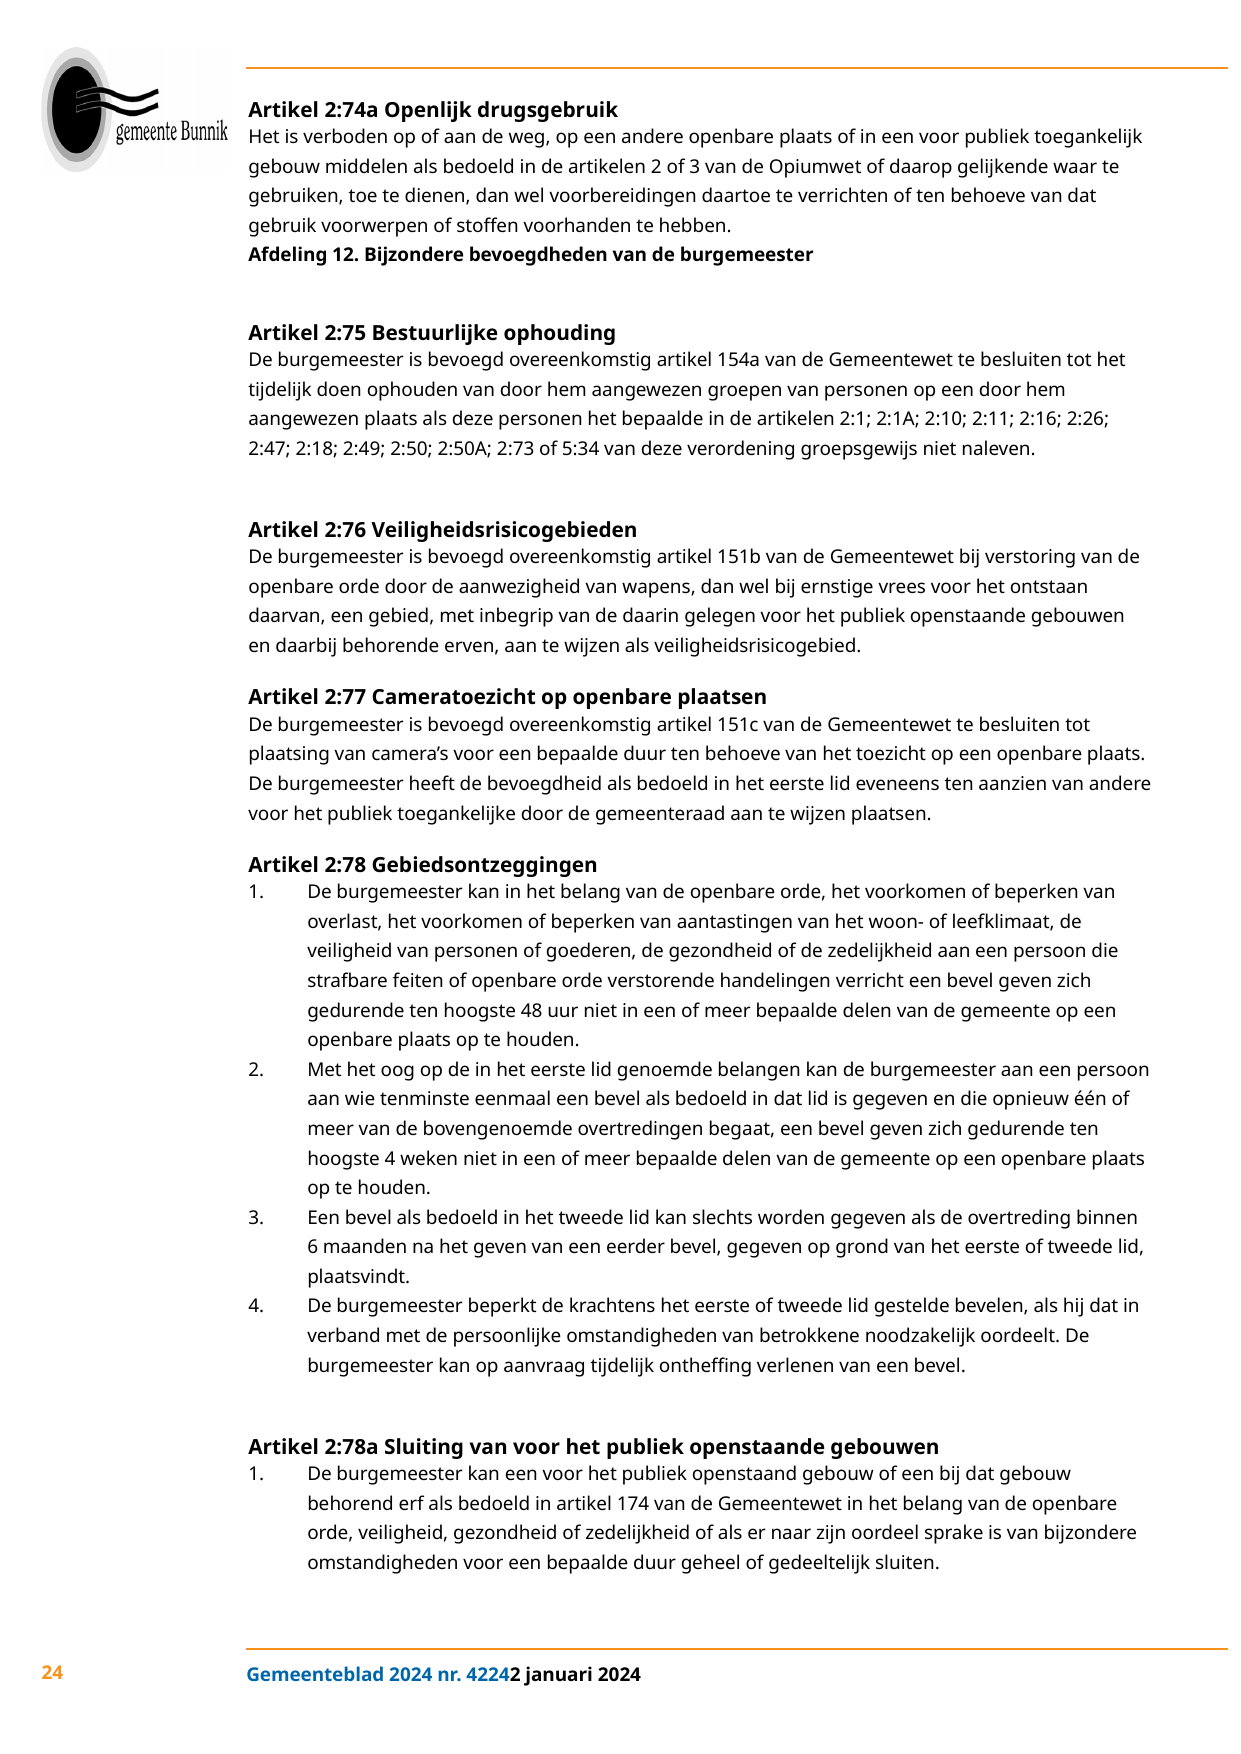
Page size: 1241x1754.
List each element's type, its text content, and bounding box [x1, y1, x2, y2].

text De burgemeester is bevoegd overeenkomstig artikel 151b van de Gemeentewet bij verstoring van de openbare orde door de aanwezigheid van wapens, dan wel bij ernstige vrees voor het ontstaan daarvan, een gebied, met inbegrip van de daarin gelegen voor het publiek openstaande gebouwen en daarbij behorende erven, aan te wijzen als veiligheidsrisicogebied. [248, 543, 1152, 658]
text De burgemeester heeft de bevoegdheid als bedoeld in het eerste lid eveneens ten aanzien van andere voor het publiek toegankelijke door de gemeenteraad aan te wijzen plaatsen. [248, 770, 1152, 825]
text Afdeling 12. Bijzondere bevoegdheden van de burgemeester [248, 242, 1152, 267]
text Het is verboden op of aan de weg, op een andere openbare plaats of in een voor publiek toegankelijk gebouw middelen als bedoeld in de artikelen 2 of 3 van de Opiumwet of daarop gelijkende waar te gebruiken, toe te dienen, dan wel voorbereidingen daartoe te verrichten of ten behoeve van dat gebruik voorwerpen of stoffen voorhanden te hebben. [248, 123, 1152, 238]
text Artikel 2:75 Bestuurlijke ophouding [248, 318, 1152, 346]
list De burgemeester beperkt de krachtens het eerste of tweede lid gestelde bevelen, als hij dat in verband met de persoonlijke omstandigheden van betrokkene noodzakelijk oordeelt. De burgemeester kan op aanvraag tijdelijk ontheffing verlenen van een bevel. [248, 1293, 1152, 1378]
list De burgemeester kan een voor het publiek openstaand gebouw of een bij dat gebouw behorend erf als bedoeld in artikel 174 van de Gemeentewet in het belang van de openbare orde, veiligheid, gezondheid of zedelijkheid of als er naar zijn oordeel sprake is van bijzondere omstandigheden voor een bepaalde duur geheel of gedeeltelijk sluiten. [248, 1460, 1152, 1575]
text Artikel 2:74a Openlijk drugsgebruik [248, 95, 1152, 123]
list Met het oog op de in het eerste lid genoemde belangen kan de burgemeester aan een persoon aan wie tenminste eenmaal een bevel als bedoeld in dat lid is gegeven en die opnieuw één of meer van de bovengenoemde overtredingen begaat, een bevel geven zich gedurende ten hoogste 4 weken niet in een of meer bepaalde delen van de gemeente op een openbare plaats op te houden. [248, 1056, 1152, 1200]
text Artikel 2:76 Veiligheidsrisicogebieden [248, 515, 1152, 543]
list Een bevel als bedoeld in het tweede lid kan slechts worden gegeven als de overtreding binnen 6 maanden na het geven van een eerder bevel, gegeven op grond van het eerste of tweede lid, plaatsvindt. [248, 1204, 1152, 1289]
list De burgemeester kan in het belang van de openbare orde, het voorkomen of beperken van overlast, het voorkomen of beperken van aantastingen van het woon- of leefklimaat, de veiligheid van personen of goederen, de gezondheid of de zedelijkheid aan een persoon die strafbare feiten of openbare orde verstorende handelingen verricht een bevel geven zich gedurende ten hoogste 48 uur niet in een of meer bepaalde delen van de gemeente op een openbare plaats op te houden. [248, 878, 1152, 1052]
picture [41, 47, 231, 172]
text Artikel 2:78a Sluiting van voor het publiek openstaande gebouwen [248, 1432, 1152, 1460]
text De burgemeester is bevoegd overeenkomstig artikel 154a van de Gemeentewet te besluiten tot het tijdelijk doen ophouden van door hem aangewezen groepen van personen op een door hem aangewezen plaats als deze personen het bepaalde in de artikelen 2:1; 2:1A; 2:10; 2:11; 2:16; 2:26; 2:47; 2:18; 2:49; 2:50; 2:50A; 2:73 of 5:34 van deze verordening groepsgewijs niet naleven. [248, 346, 1152, 461]
text Artikel 2:77 Cameratoezicht op openbare plaatsen [248, 682, 1152, 711]
text De burgemeester is bevoegd overeenkomstig artikel 151c van de Gemeentewet te besluiten tot plaatsing van camera’s voor een bepaalde duur ten behoeve van het toezicht op een openbare plaats. [248, 711, 1152, 766]
text Artikel 2:78 Gebiedsontzeggingen [248, 850, 1152, 878]
